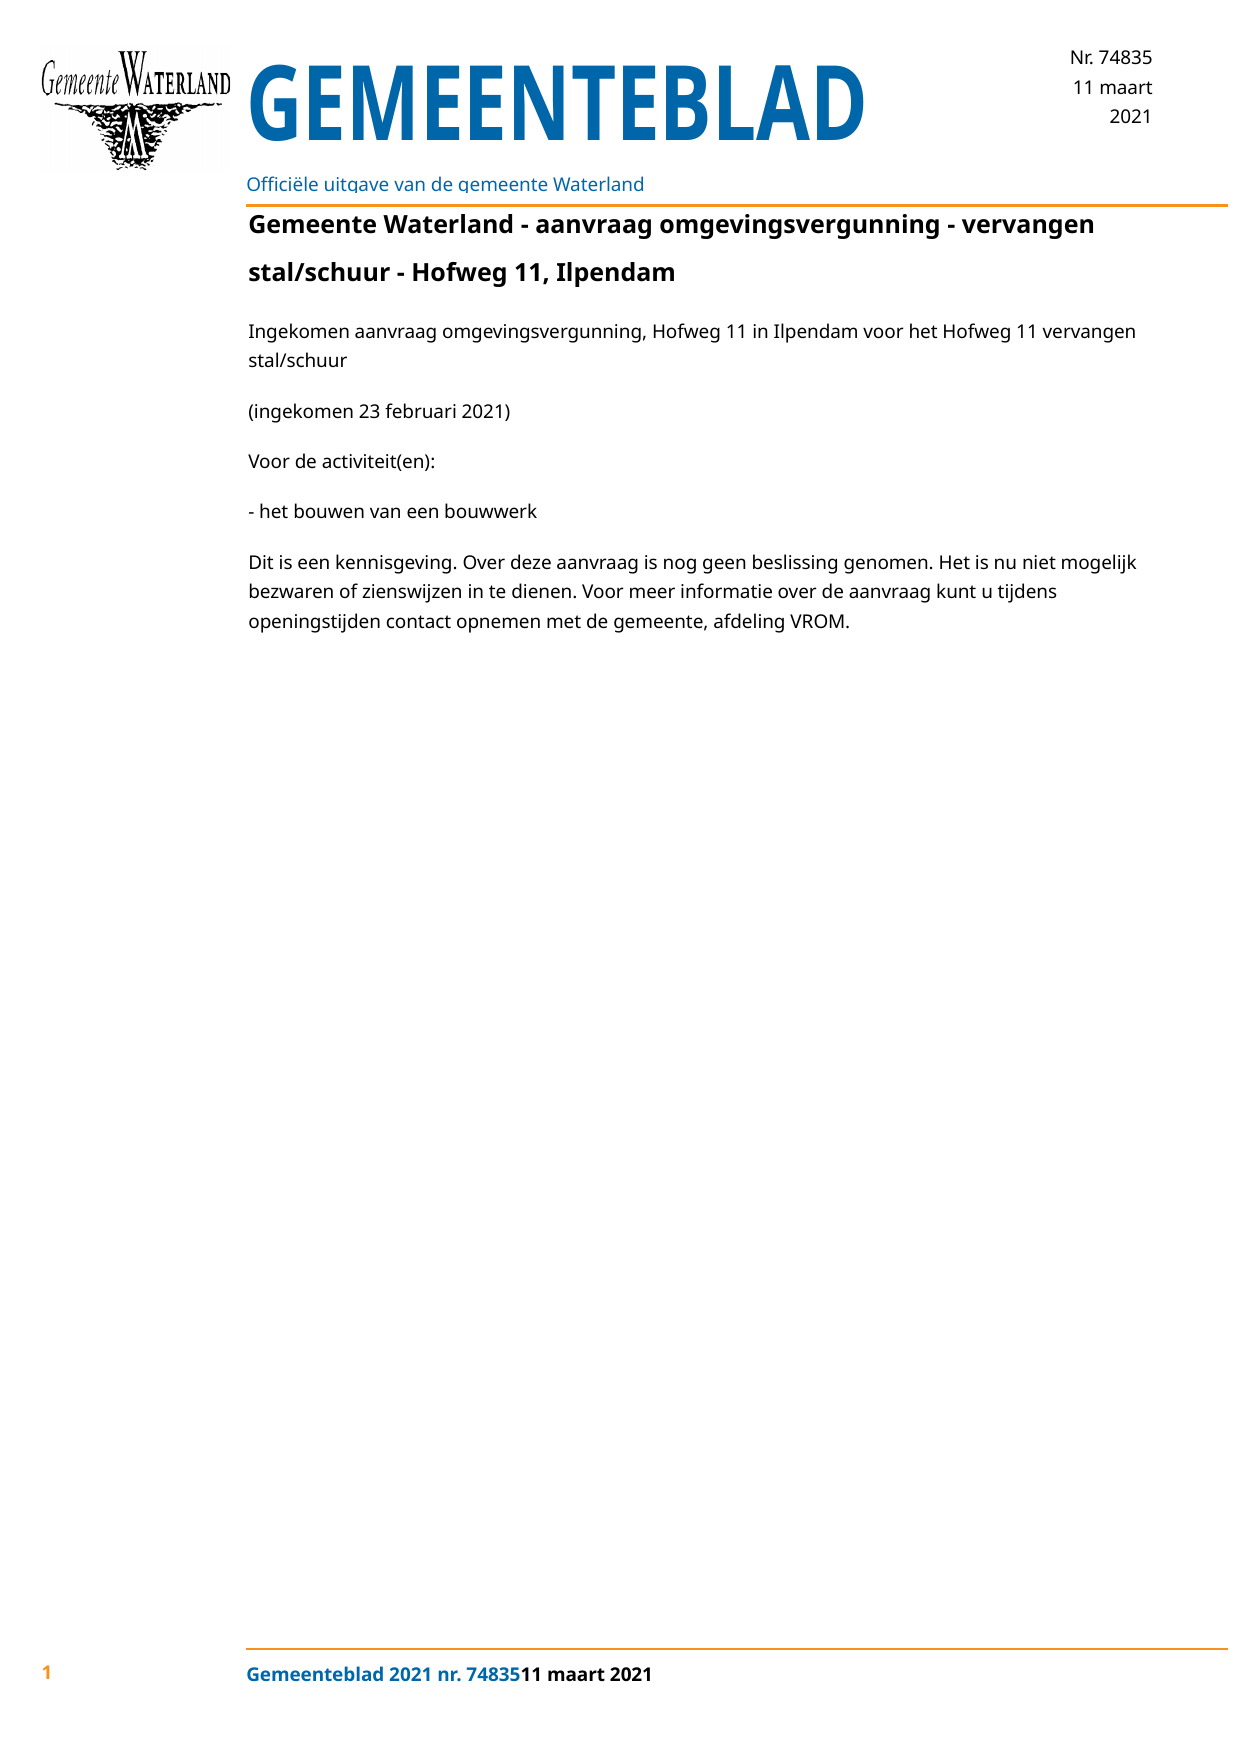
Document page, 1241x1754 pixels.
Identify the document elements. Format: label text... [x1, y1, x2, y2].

text - het bouwen van een bouwwerk [248, 499, 1152, 524]
picture [41, 47, 231, 172]
text Gemeente Waterland - aanvraag omgevingsvergunning - vervangen stal/schuur - Hofweg 11, Ilpendam [248, 207, 1152, 288]
text Voor de activiteit(en): [248, 448, 1152, 474]
text Dit is een kennisgeving. Over deze aanvraag is nog geen beslissing genomen. Het is nu niet mogelijk bezwaren of zienswijzen in te dienen. Voor meer informatie over de aanvraag kunt u tijdens openingstijden contact opnemen met de gemeente, afdeling VROM. [248, 549, 1152, 634]
text (ingekomen 23 februari 2021) [248, 398, 1152, 424]
text Ingekomen aanvraag omgevingsvergunning, Hofweg 11 in Ilpendam voor het Hofweg 11 vervangen stal/schuur [248, 318, 1152, 373]
